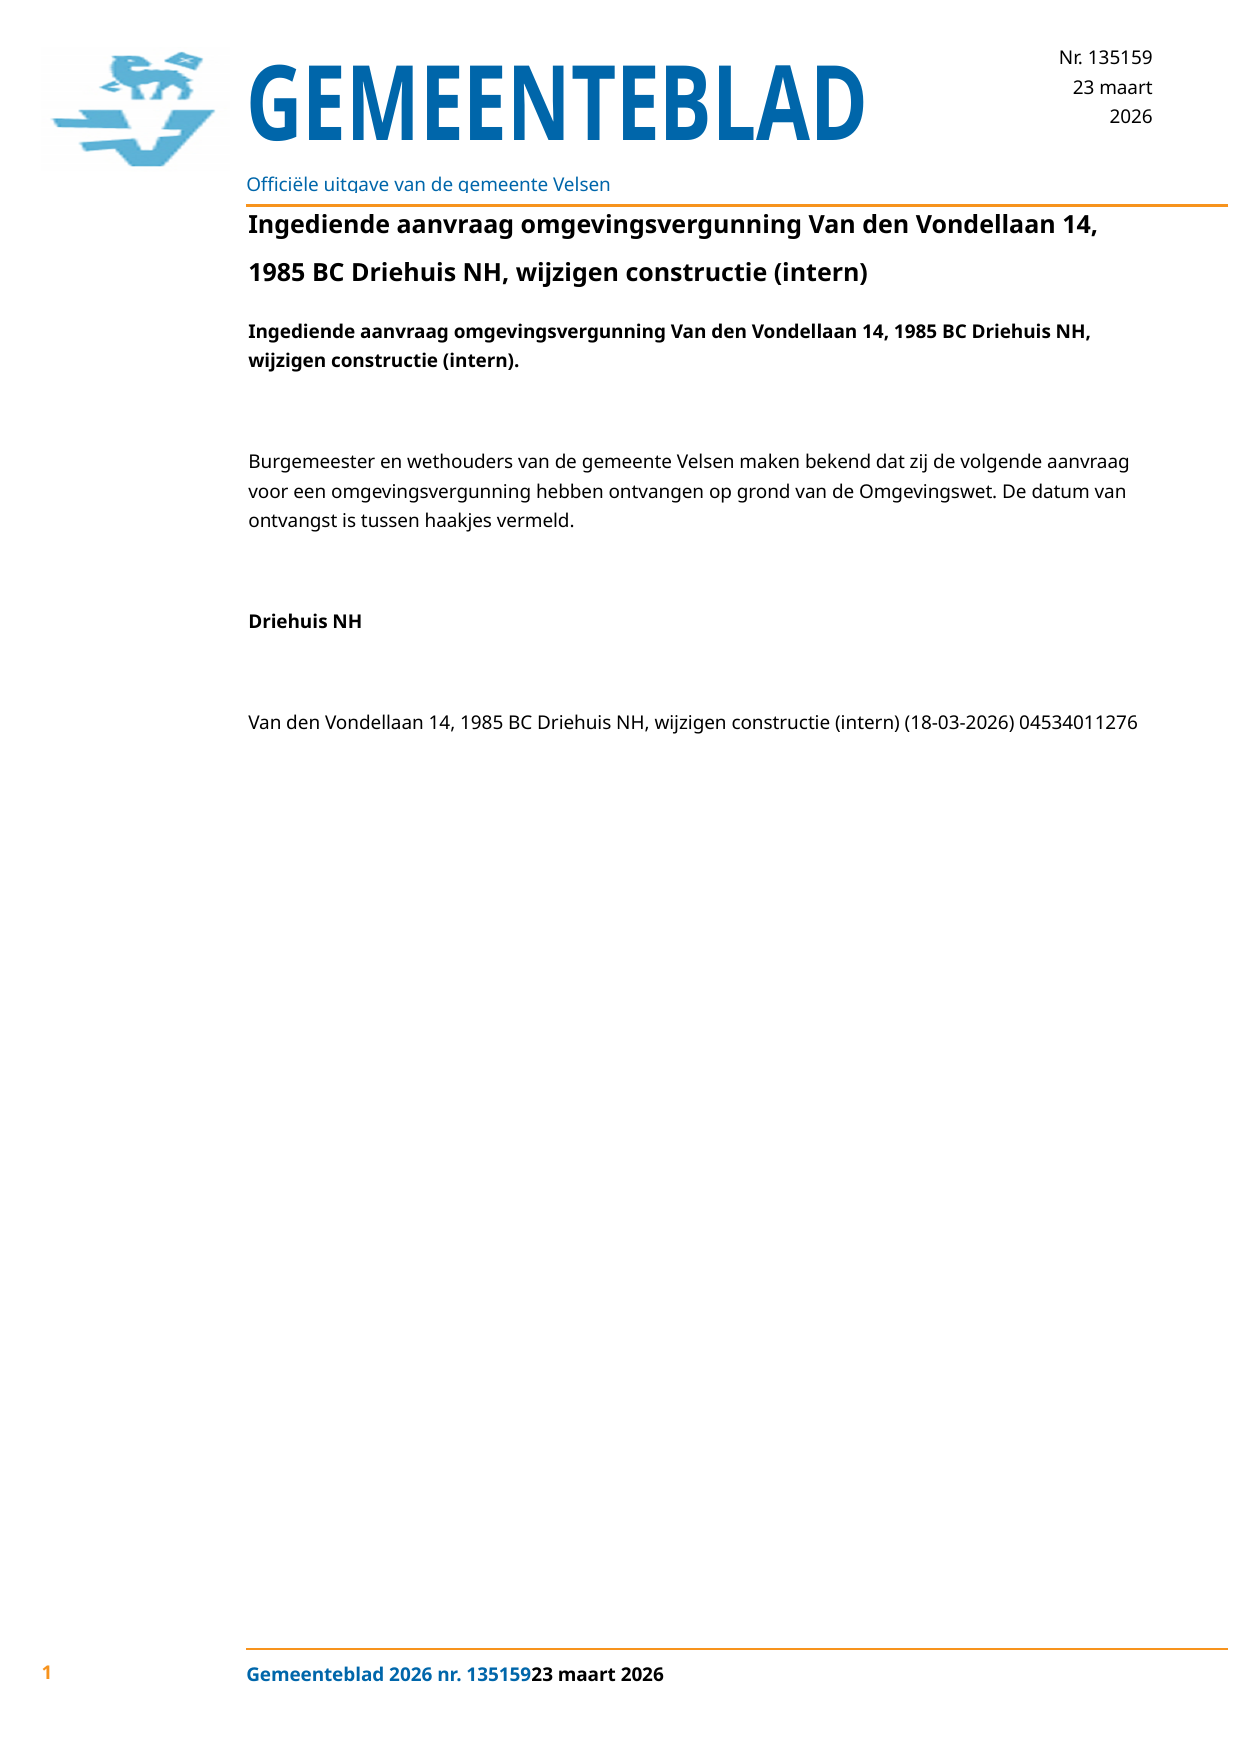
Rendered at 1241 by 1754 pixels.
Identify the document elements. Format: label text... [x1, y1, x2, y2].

text Ingediende aanvraag omgevingsvergunning Van den Vondellaan 14, 1985 BC Driehuis NH, wijzigen constructie (intern). [248, 318, 1152, 373]
text Burgemeester en wethouders van de gemeente Velsen maken bekend dat zij de volgende aanvraag voor een omgevingsvergunning hebben ontvangen op grond van de Omgevingswet. De datum van ontvangst is tussen haakjes vermeld. [248, 448, 1152, 533]
text Ingediende aanvraag omgevingsvergunning Van den Vondellaan 14, 1985 BC Driehuis NH, wijzigen constructie (intern) [248, 207, 1152, 288]
text Driehuis NH [248, 608, 1152, 634]
picture [41, 47, 231, 172]
text Van den Vondellaan 14, 1985 BC Driehuis NH, wijzigen constructie (intern) (18-03-2026) 04534011276 [248, 709, 1152, 735]
